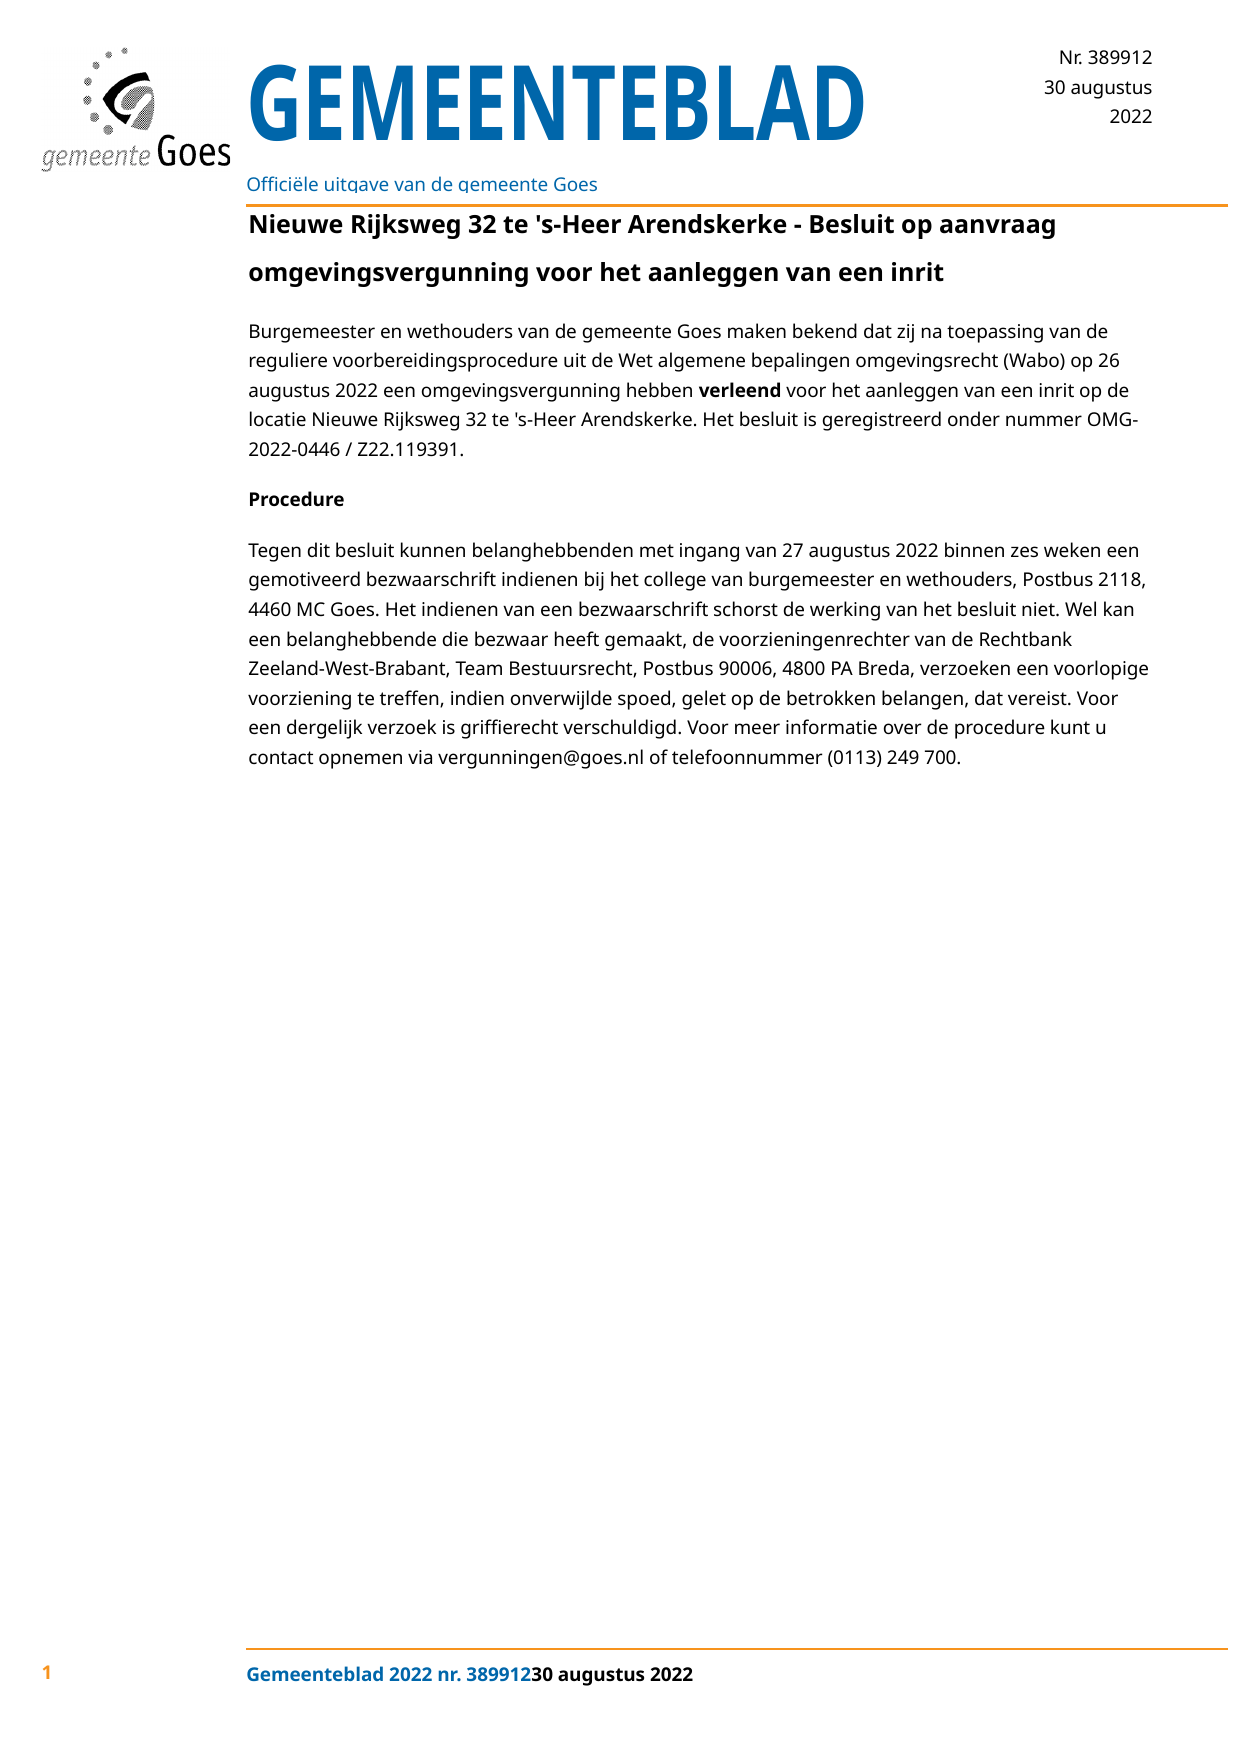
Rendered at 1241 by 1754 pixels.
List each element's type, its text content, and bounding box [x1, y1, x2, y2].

text Procedure [248, 487, 1152, 512]
text Nieuwe Rijksweg 32 te 's-Heer Arendskerke - Besluit op aanvraag omgevingsvergunning voor het aanleggen van een inrit [248, 207, 1152, 288]
picture [41, 47, 231, 172]
text Burgemeester en wethouders van de gemeente Goes maken bekend dat zij na toepassing van de reguliere voorbereidingsprocedure uit de Wet algemene bepalingen omgevingsrecht (Wabo) op 26 augustus 2022 een omgevingsvergunning hebben verleend voor het aanleggen van een inrit op de locatie Nieuwe Rijksweg 32 te 's-Heer Arendskerke. Het besluit is geregistreerd onder nummer OMG-2022-0446 / Z22.119391. [248, 318, 1152, 462]
text Tegen dit besluit kunnen belanghebbenden met ingang van 27 augustus 2022 binnen zes weken een gemotiveerd bezwaarschrift indienen bij het college van burgemeester en wethouders, Postbus 2118, 4460 MC Goes. Het indienen van een bezwaarschrift schorst de werking van het besluit niet. Wel kan een belanghebbende die bezwaar heeft gemaakt, de voorzieningenrechter van de Rechtbank Zeeland-West-Brabant, Team Bestuursrecht, Postbus 90006, 4800 PA Breda, verzoeken een voorlopige voorziening te treffen, indien onverwijlde spoed, gelet op de betrokken belangen, dat vereist. Voor een dergelijk verzoek is griffierecht verschuldigd. Voor meer informatie over de procedure kunt u contact opnemen via vergunningen@goes.nl of telefoonnummer (0113) 249 700. [248, 537, 1152, 770]
